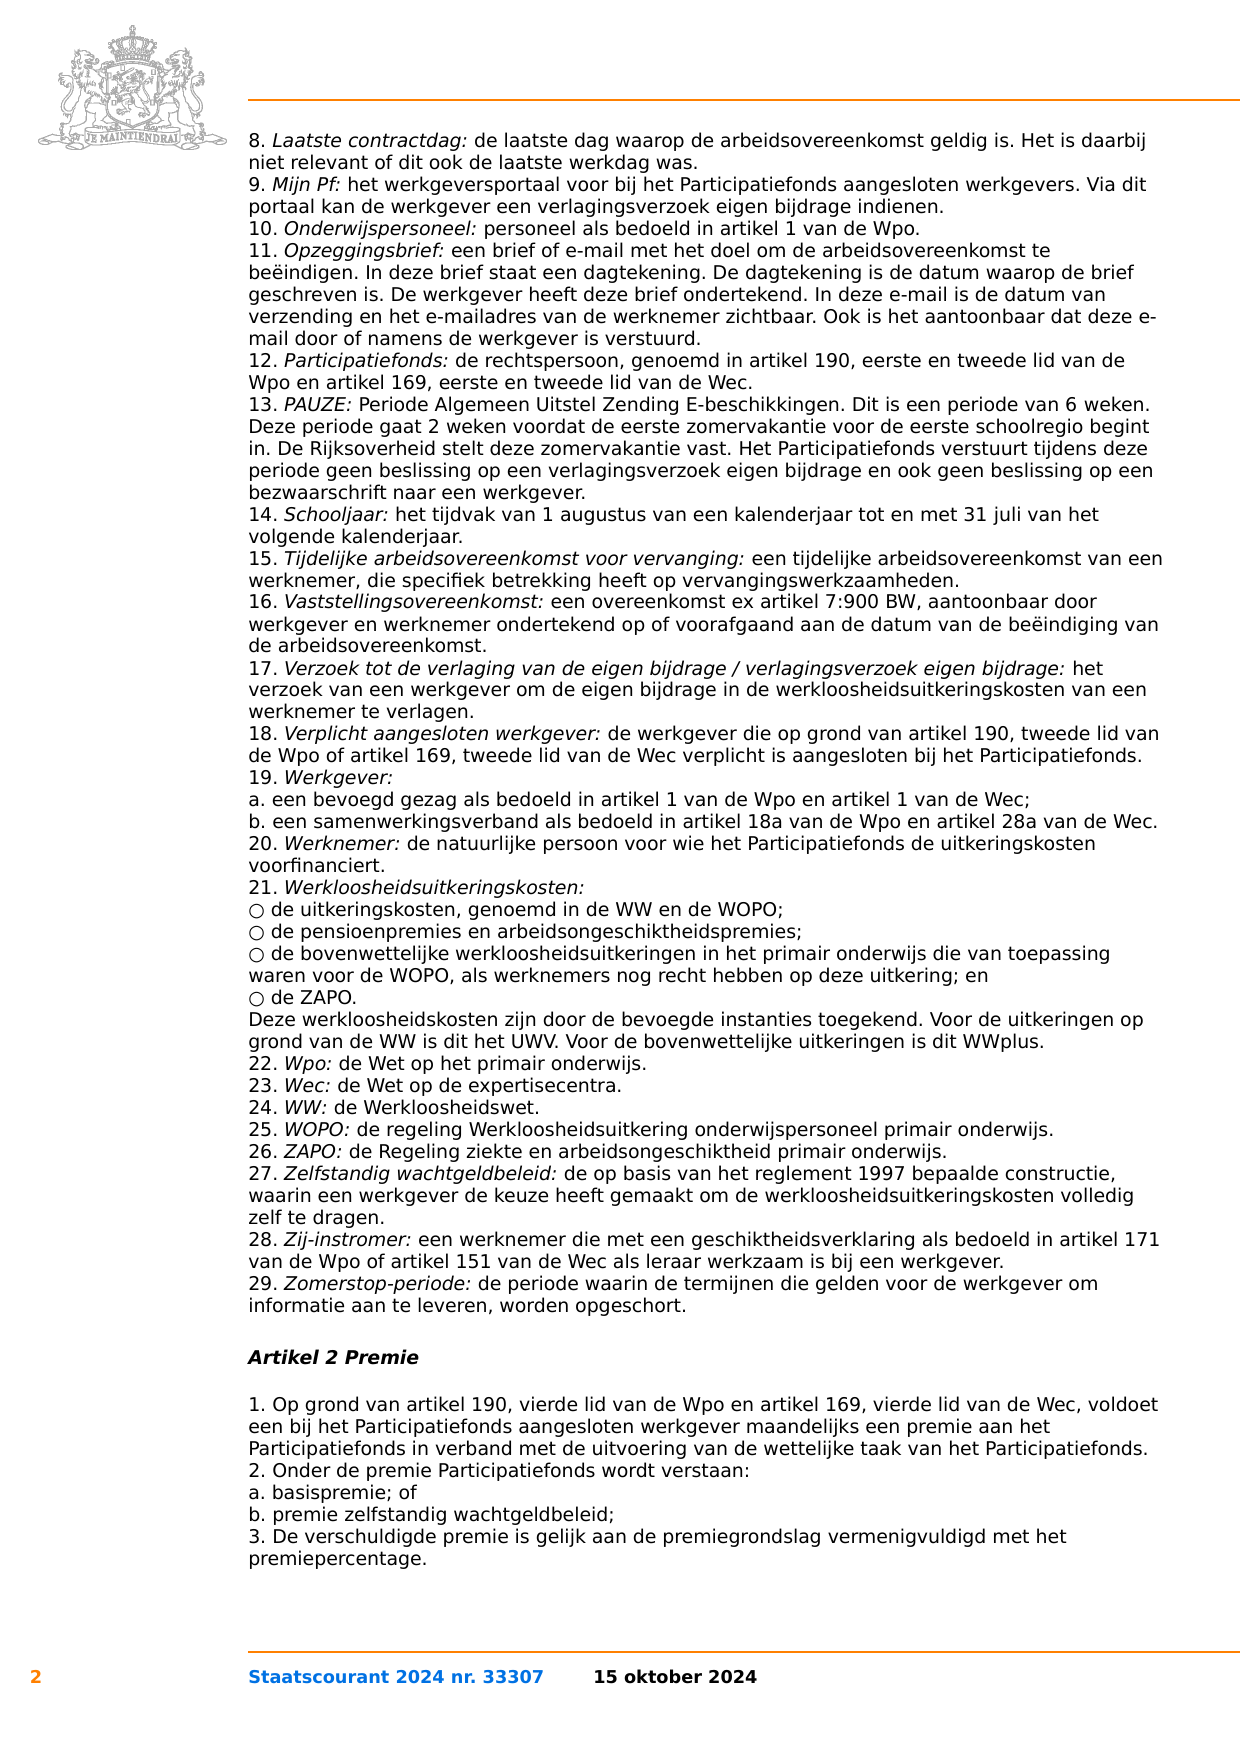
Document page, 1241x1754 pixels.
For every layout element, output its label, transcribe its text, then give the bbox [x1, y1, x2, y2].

text Deze werkloosheidskosten zijn door de bevoegde instanties toegekend. Voor de uitkeringen op grond van de WW is dit het UWV. Voor de bovenwettelijke uitkeringen is dit WWplus. [248, 1009, 1163, 1053]
text 11. Opzeggingsbrief: een brief of e-mail met het doel om de arbeidsovereenkomst te beëindigen. In deze brief staat een dagtekening. De dagtekening is de datum waarop de brief geschreven is. De werkgever heeft deze brief ondertekend. In deze e-mail is de datum van verzending en het e-mailadres van de werknemer zichtbaar. Ook is het aantoonbaar dat deze e-mail door of namens de werkgever is verstuurd. [248, 240, 1163, 350]
text 19. Werkgever: [248, 767, 1163, 789]
text 21. Werkloosheidsuitkeringskosten: [248, 877, 1163, 899]
text 24. WW: de Werkloosheidswet. [248, 1097, 1163, 1119]
text 8. Laatste contractdag: de laatste dag waarop de arbeidsovereenkomst geldig is. Het is daarbij niet relevant of dit ook de laatste werkdag was. [248, 130, 1163, 174]
text 23. Wec: de Wet op de expertisecentra. [248, 1075, 1163, 1097]
text 15. Tijdelijke arbeidsovereenkomst voor vervanging: een tijdelijke arbeidsovereenkomst van een werknemer, die specifiek betrekking heeft op vervangingswerkzaamheden. [248, 547, 1163, 591]
text 17. Verzoek tot de verlaging van de eigen bijdrage / verlagingsverzoek eigen bijdrage: het verzoek van een werkgever om de eigen bijdrage in de werkloosheidsuitkeringskosten van een werknemer te verlagen. [248, 657, 1163, 723]
text 16. Vaststellingsovereenkomst: een overeenkomst ex artikel 7:900 BW, aantoonbaar door werkgever en werknemer ondertekend op of voorafgaand aan de datum van de beëindiging van de arbeidsovereenkomst. [248, 591, 1163, 657]
subtitle Artikel 2 Premie [248, 1347, 1163, 1369]
text ○ de bovenwettelijke werkloosheidsuitkeringen in het primair onderwijs die van toepassing waren voor de WOPO, als werknemers nog recht hebben op deze uitkering; en [248, 943, 1163, 987]
text 27. Zelfstandig wachtgeldbeleid: de op basis van het reglement 1997 bepaalde constructie, waarin een werkgever de keuze heeft gemaakt om de werkloosheidsuitkeringskosten volledig zelf te dragen. [248, 1163, 1163, 1229]
text 25. WOPO: de regeling Werkloosheidsuitkering onderwijspersoneel primair onderwijs. [248, 1119, 1163, 1141]
text 10. Onderwijspersoneel: personeel als bedoeld in artikel 1 van de Wpo. [248, 218, 1163, 240]
text 2. Onder de premie Participatiefonds wordt verstaan: [248, 1460, 1163, 1482]
text 18. Verplicht aangesloten werkgever: de werkgever die op grond van artikel 190, tweede lid van de Wpo of artikel 169, tweede lid van de Wec verplicht is aangesloten bij het Participatiefonds. [248, 723, 1163, 767]
text 9. Mijn Pf: het werkgeversportaal voor bij het Participatiefonds aangesloten werkgevers. Via dit portaal kan de werkgever een verlagingsverzoek eigen bijdrage indienen. [248, 174, 1163, 218]
text 20. Werknemer: de natuurlijke persoon voor wie het Participatiefonds de uitkeringskosten voorfinanciert. [248, 833, 1163, 877]
text 13. PAUZE: Periode Algemeen Uitstel Zending E-beschikkingen. Dit is een periode van 6 weken. Deze periode gaat 2 weken voordat de eerste zomervakantie voor de eerste schoolregio begint in. De Rijksoverheid stelt deze zomervakantie vast. Het Participatiefonds verstuurt tijdens deze periode geen beslissing op een verlagingsverzoek eigen bijdrage en ook geen beslissing op een bezwaarschrift naar een werkgever. [248, 394, 1163, 503]
text ○ de ZAPO. [248, 987, 1163, 1009]
text 28. Zij-instromer: een werknemer die met een geschiktheidsverklaring als bedoeld in artikel 171 van de Wpo of artikel 151 van de Wec als leraar werkzaam is bij een werkgever. [248, 1229, 1163, 1273]
text 1. Op grond van artikel 190, vierde lid van de Wpo en artikel 169, vierde lid van de Wec, voldoet een bij het Participatiefonds aangesloten werkgever maandelijks een premie aan het Participatiefonds in verband met de uitvoering van de wettelijke taak van het Participatiefonds. [248, 1394, 1163, 1460]
text 12. Participatiefonds: de rechtspersoon, genoemd in artikel 190, eerste en tweede lid van de Wpo en artikel 169, eerste en tweede lid van de Wec. [248, 350, 1163, 394]
text a. basispremie; of [248, 1482, 1163, 1504]
text b. premie zelfstandig wachtgeldbeleid; [248, 1504, 1163, 1526]
text 26. ZAPO: de Regeling ziekte en arbeidsongeschiktheid primair onderwijs. [248, 1141, 1163, 1163]
text 22. Wpo: de Wet op het primair onderwijs. [248, 1053, 1163, 1075]
text 3. De verschuldigde premie is gelijk aan de premiegrondslag vermenigvuldigd met het premiepercentage. [248, 1526, 1163, 1569]
text ○ de pensioenpremies en arbeidsongeschiktheidspremies; [248, 921, 1163, 943]
text a. een bevoegd gezag als bedoeld in artikel 1 van de Wpo en artikel 1 van de Wec; [248, 789, 1163, 811]
text 29. Zomerstop-periode: de periode waarin de termijnen die gelden voor de werkgever om informatie aan te leveren, worden opgeschort. [248, 1273, 1163, 1317]
text ○ de uitkeringskosten, genoemd in de WW en de WOPO; [248, 899, 1163, 921]
picture [38, 25, 227, 150]
text b. een samenwerkingsverband als bedoeld in artikel 18a van de Wpo en artikel 28a van de Wec. [248, 811, 1163, 833]
text 14. Schooljaar: het tijdvak van 1 augustus van een kalenderjaar tot en met 31 juli van het volgende kalenderjaar. [248, 503, 1163, 547]
